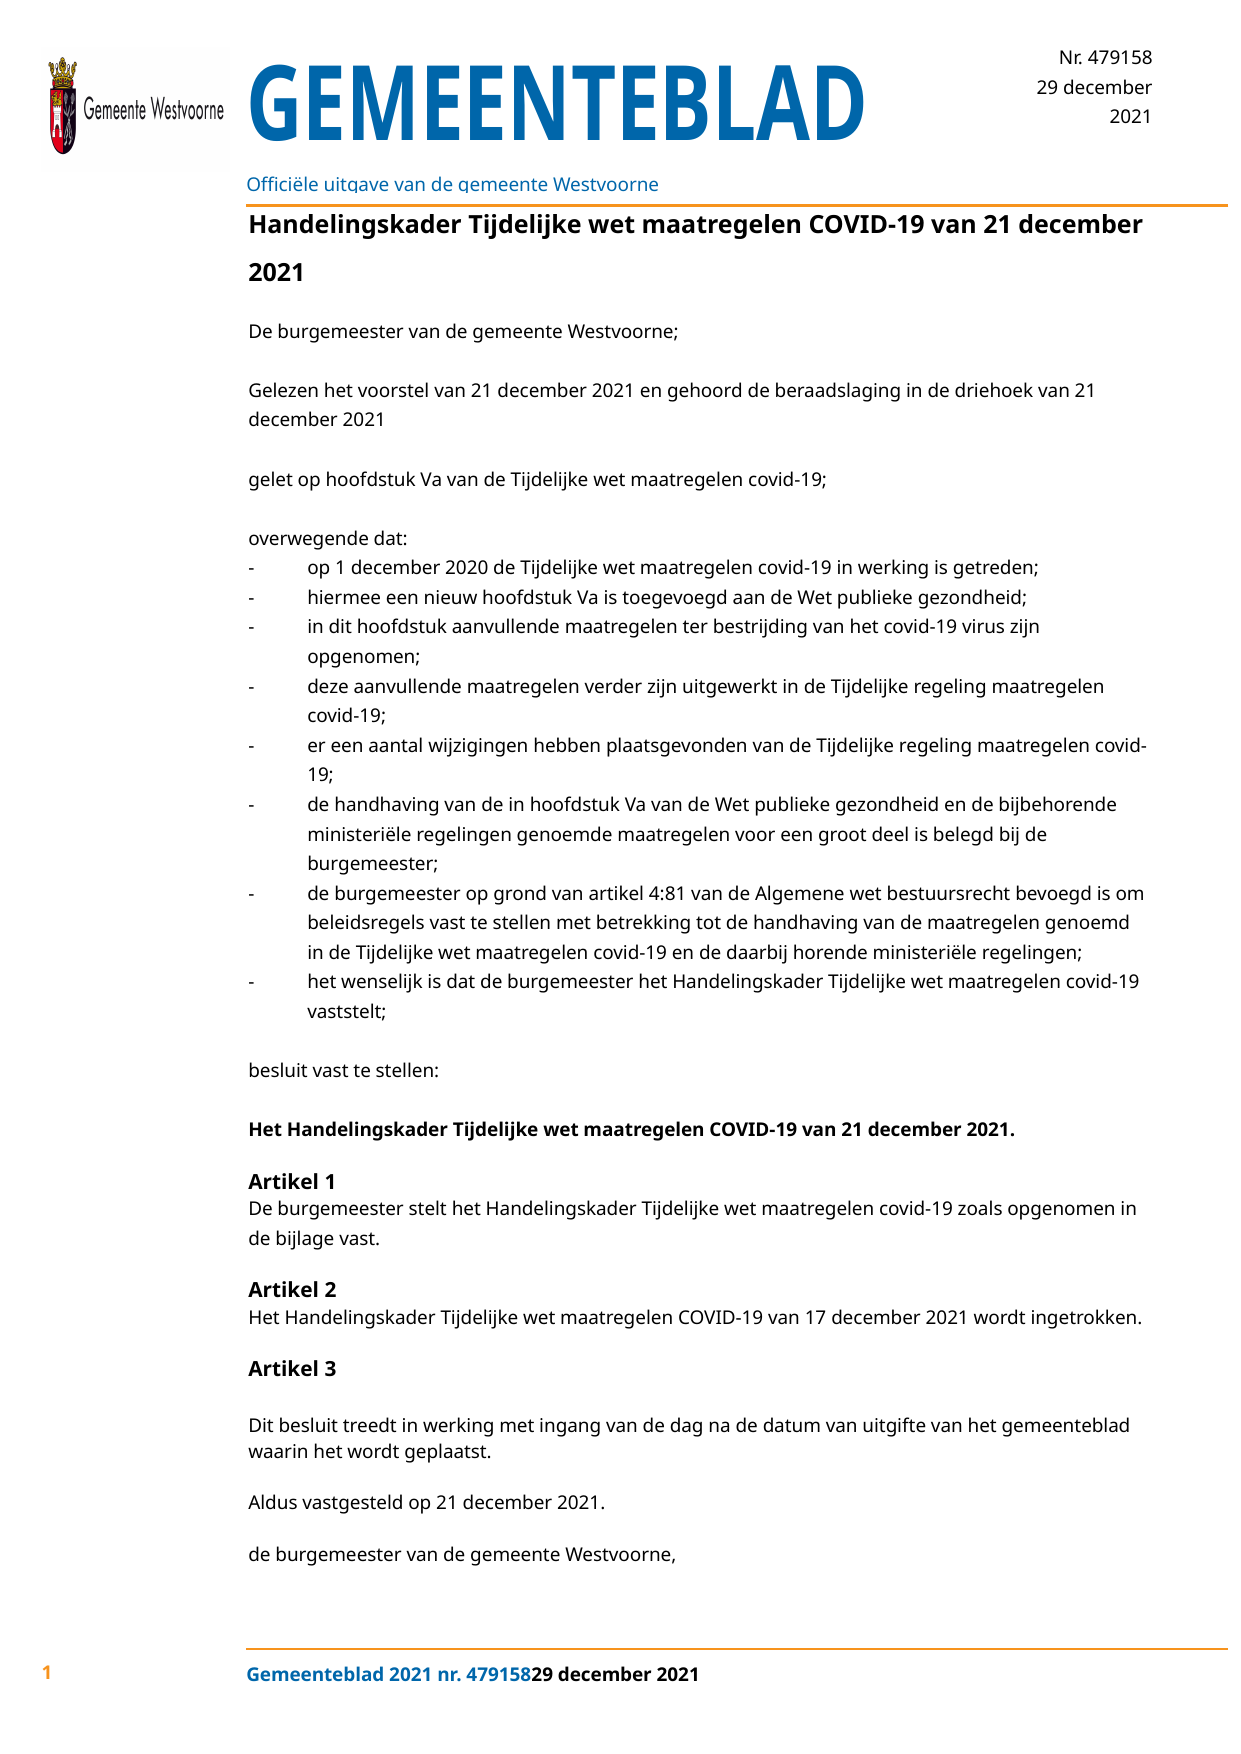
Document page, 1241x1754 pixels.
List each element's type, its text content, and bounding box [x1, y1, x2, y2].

text Aldus vastgesteld op 21 december 2021. [248, 1489, 1152, 1515]
text Artikel 1 [248, 1167, 1152, 1196]
text Handelingskader Tijdelijke wet maatregelen COVID-19 van 21 december 2021 [248, 207, 1152, 288]
text De burgemeester van de gemeente Westvoorne; [248, 318, 1152, 344]
list er een aantal wijzigingen hebben plaatsgevonden van de Tijdelijke regeling maatregelen covid-19; [248, 732, 1152, 787]
text besluit vast te stellen: [248, 1057, 1152, 1083]
picture [41, 47, 231, 172]
text Het Handelingskader Tijdelijke wet maatregelen COVID-19 van 21 december 2021. [248, 1117, 1152, 1142]
text De burgemeester stelt het Handelingskader Tijdelijke wet maatregelen covid-19 zoals opgenomen in de bijlage vast. [248, 1196, 1152, 1251]
list in dit hoofdstuk aanvullende maatregelen ter bestrijding van het covid-19 virus zijn opgenomen; [248, 614, 1152, 669]
list deze aanvullende maatregelen verder zijn uitgewerkt in de Tijdelijke regeling maatregelen covid-19; [248, 673, 1152, 728]
text Artikel 2 [248, 1276, 1152, 1304]
list hiermee een nieuw hoofdstuk Va is toegevoegd aan de Wet publieke gezondheid; [248, 584, 1152, 610]
list op 1 december 2020 de Tijdelijke wet maatregelen covid-19 in werking is getreden; [248, 554, 1152, 580]
text Gelezen het voorstel van 21 december 2021 en gehoord de beraadslaging in de driehoek van 21 december 2021 [248, 377, 1152, 432]
text de burgemeester van de gemeente Westvoorne, [248, 1541, 1152, 1567]
list de burgemeester op grond van artikel 4:81 van de Algemene wet bestuursrecht bevoegd is om beleidsregels vast te stellen met betrekking tot de handhaving van de maatregelen genoemd in de Tijdelijke wet maatregelen covid-19 en de daarbij horende ministeriële regelingen; [248, 880, 1152, 965]
text overwegende dat: [248, 525, 1152, 551]
list het wenselijk is dat de burgemeester het Handelingskader Tijdelijke wet maatregelen covid-19 vaststelt; [248, 969, 1152, 1024]
text Artikel 3 [248, 1354, 1152, 1383]
list de handhaving van de in hoofdstuk Va van de Wet publieke gezondheid en de bijbehorende ministeriële regelingen genoemde maatregelen voor een groot deel is belegd bij de burgemeester; [248, 791, 1152, 876]
text Het Handelingskader Tijdelijke wet maatregelen COVID-19 van 17 december 2021 wordt ingetrokken. [248, 1304, 1152, 1330]
text Dit besluit treedt in werking met ingang van de dag na de datum van uitgifte van het gemeenteblad waarin het wordt geplaatst. [248, 1412, 1152, 1464]
text gelet op hoofdstuk Va van de Tijdelijke wet maatregelen covid-19; [248, 466, 1152, 492]
